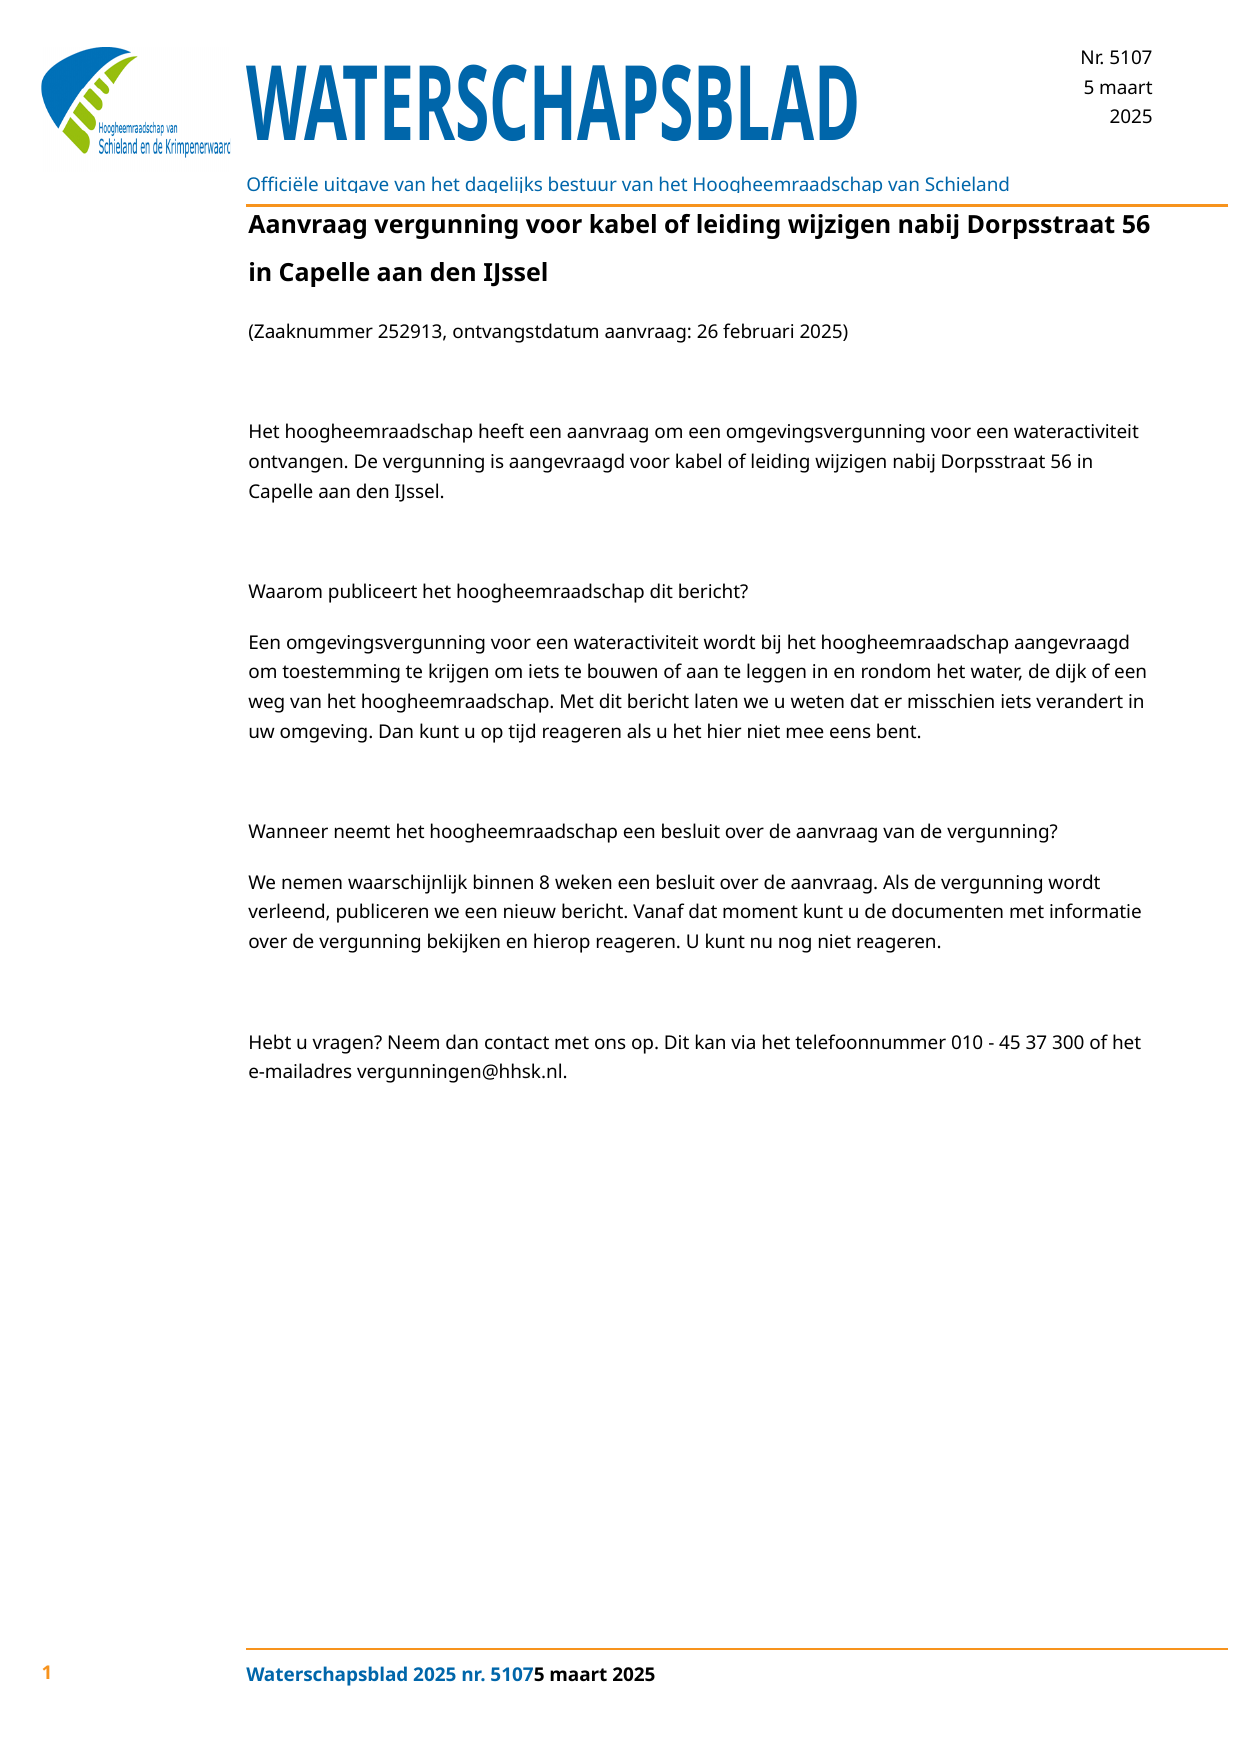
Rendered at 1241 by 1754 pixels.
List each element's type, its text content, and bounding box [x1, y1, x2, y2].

text We nemen waarschijnlijk binnen 8 weken een besluit over de aanvraag. Als de vergunning wordt verleend, publiceren we een nieuw bericht. Vanaf dat moment kunt u de documenten met informatie over de vergunning bekijken en hierop reageren. U kunt nu nog niet reageren. [248, 869, 1152, 954]
text Hebt u vragen? Neem dan contact met ons op. Dit kan via het telefoonnummer 010 - 45 37 300 of het e-mailadres vergunningen@hhsk.nl. [248, 1029, 1152, 1084]
picture [41, 47, 231, 172]
text Waarom publiceert het hoogheemraadschap dit bericht? [248, 579, 1152, 604]
text Aanvraag vergunning voor kabel of leiding wijzigen nabij Dorpsstraat 56 in Capelle aan den IJssel [248, 207, 1152, 288]
text Wanneer neemt het hoogheemraadschap een besluit over de aanvraag van de vergunning? [248, 819, 1152, 844]
text Een omgevingsvergunning voor een wateractiviteit wordt bij het hoogheemraadschap aangevraagd om toestemming te krijgen om iets te bouwen of aan te leggen in en rondom het water, de dijk of een weg van het hoogheemraadschap. Met dit bericht laten we u weten dat er misschien iets verandert in uw omgeving. Dan kunt u op tijd reageren als u het hier niet mee eens bent. [248, 629, 1152, 744]
text (Zaaknummer 252913, ontvangstdatum aanvraag: 26 februari 2025) [248, 318, 1152, 344]
text Het hoogheemraadschap heeft een aanvraag om een omgevingsvergunning voor een wateractiviteit ontvangen. De vergunning is aangevraagd voor kabel of leiding wijzigen nabij Dorpsstraat 56 in Capelle aan den IJssel. [248, 419, 1152, 504]
